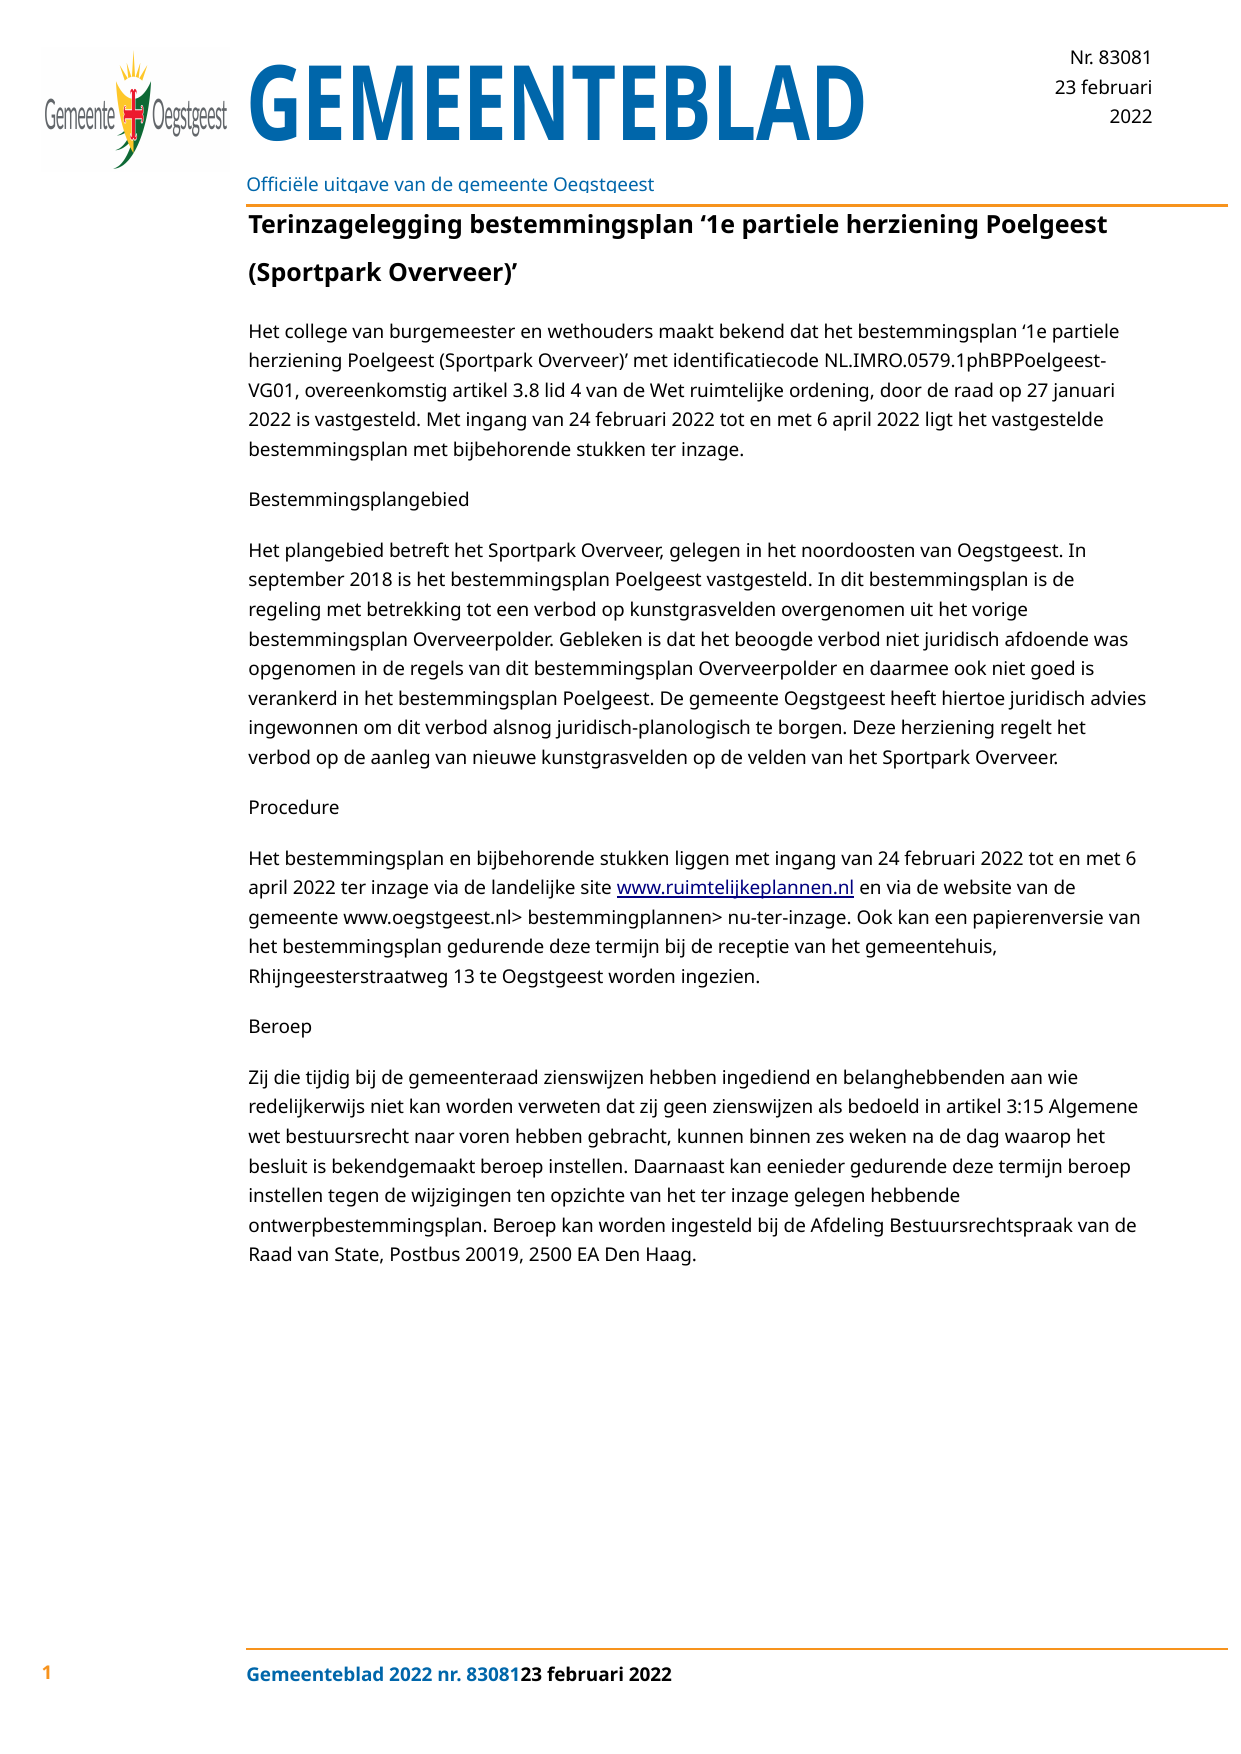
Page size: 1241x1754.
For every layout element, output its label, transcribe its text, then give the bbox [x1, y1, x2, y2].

picture [41, 47, 231, 172]
text Het college van burgemeester en wethouders maakt bekend dat het bestemmingsplan ‘1e partiele herziening Poelgeest (Sportpark Overveer)’ met identificatiecode NL.IMRO.0579.1phBPPoelgeest-VG01, overeenkomstig artikel 3.8 lid 4 van de Wet ruimtelijke ordening, door de raad op 27 januari 2022 is vastgesteld. Met ingang van 24 februari 2022 tot en met 6 april 2022 ligt het vastgestelde bestemmingsplan met bijbehorende stukken ter inzage. [248, 318, 1152, 462]
text Zij die tijdig bij de gemeenteraad zienswijzen hebben ingediend en belanghebbenden aan wie redelijkerwijs niet kan worden verweten dat zij geen zienswijzen als bedoeld in artikel 3:15 Algemene wet bestuursrecht naar voren hebben gebracht, kunnen binnen zes weken na de dag waarop het besluit is bekendgemaakt beroep instellen. Daarnaast kan eenieder gedurende deze termijn beroep instellen tegen de wijzigingen ten opzichte van het ter inzage gelegen hebbende ontwerpbestemmingsplan. Beroep kan worden ingesteld bij de Afdeling Bestuursrechtspraak van de Raad van State, Postbus 20019, 2500 EA Den Haag. [248, 1064, 1152, 1267]
text Beroep [248, 1014, 1152, 1039]
text Terinzagelegging bestemmingsplan ‘1e partiele herziening Poelgeest (Sportpark Overveer)’ [248, 207, 1152, 288]
text Het plangebied betreft het Sportpark Overveer, gelegen in het noordoosten van Oegstgeest. In september 2018 is het bestemmingsplan Poelgeest vastgesteld. In dit bestemmingsplan is de regeling met betrekking tot een verbod op kunstgrasvelden overgenomen uit het vorige bestemmingsplan Overveerpolder. Gebleken is dat het beoogde verbod niet juridisch afdoende was opgenomen in de regels van dit bestemmingsplan Overveerpolder en daarmee ook niet goed is verankerd in het bestemmingsplan Poelgeest. De gemeente Oegstgeest heeft hiertoe juridisch advies ingewonnen om dit verbod alsnog juridisch-planologisch te borgen. Deze herziening regelt het verbod op de aanleg van nieuwe kunstgrasvelden op de velden van het Sportpark Overveer. [248, 537, 1152, 770]
text Bestemmingsplangebied [248, 487, 1152, 512]
text Procedure [248, 794, 1152, 820]
text Het bestemmingsplan en bijbehorende stukken liggen met ingang van 24 februari 2022 tot en met 6 april 2022 ter inzage via de landelijke site www.ruimtelijkeplannen.nl en via de website van de gemeente www.oegstgeest.nl> bestemmingplannen> nu-ter-inzage. Ook kan een papierenversie van het bestemmingsplan gedurende deze termijn bij de receptie van het gemeentehuis, Rhijngeesterstraatweg 13 te Oegstgeest worden ingezien. [248, 845, 1152, 989]
